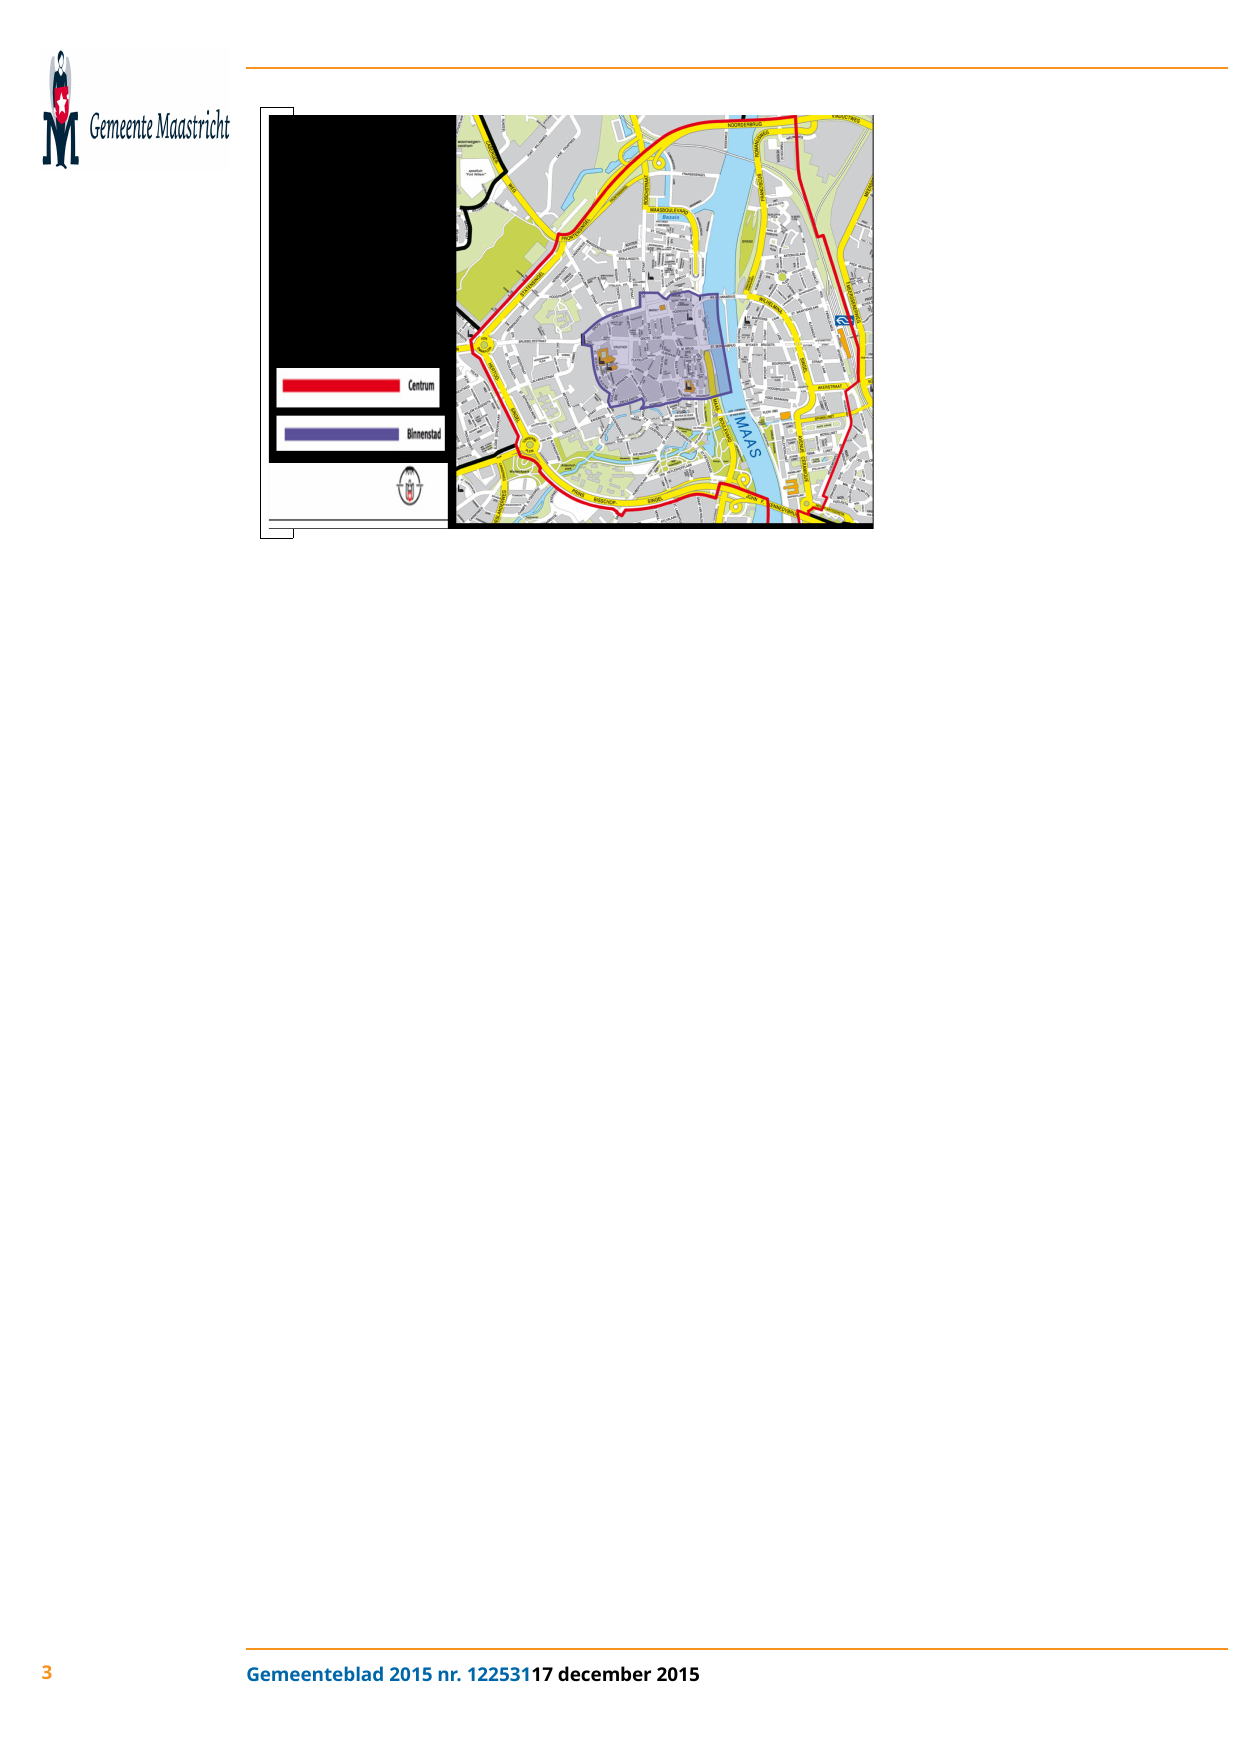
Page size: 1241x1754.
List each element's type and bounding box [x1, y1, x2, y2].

picture [41, 47, 231, 172]
picture [268, 115, 874, 529]
